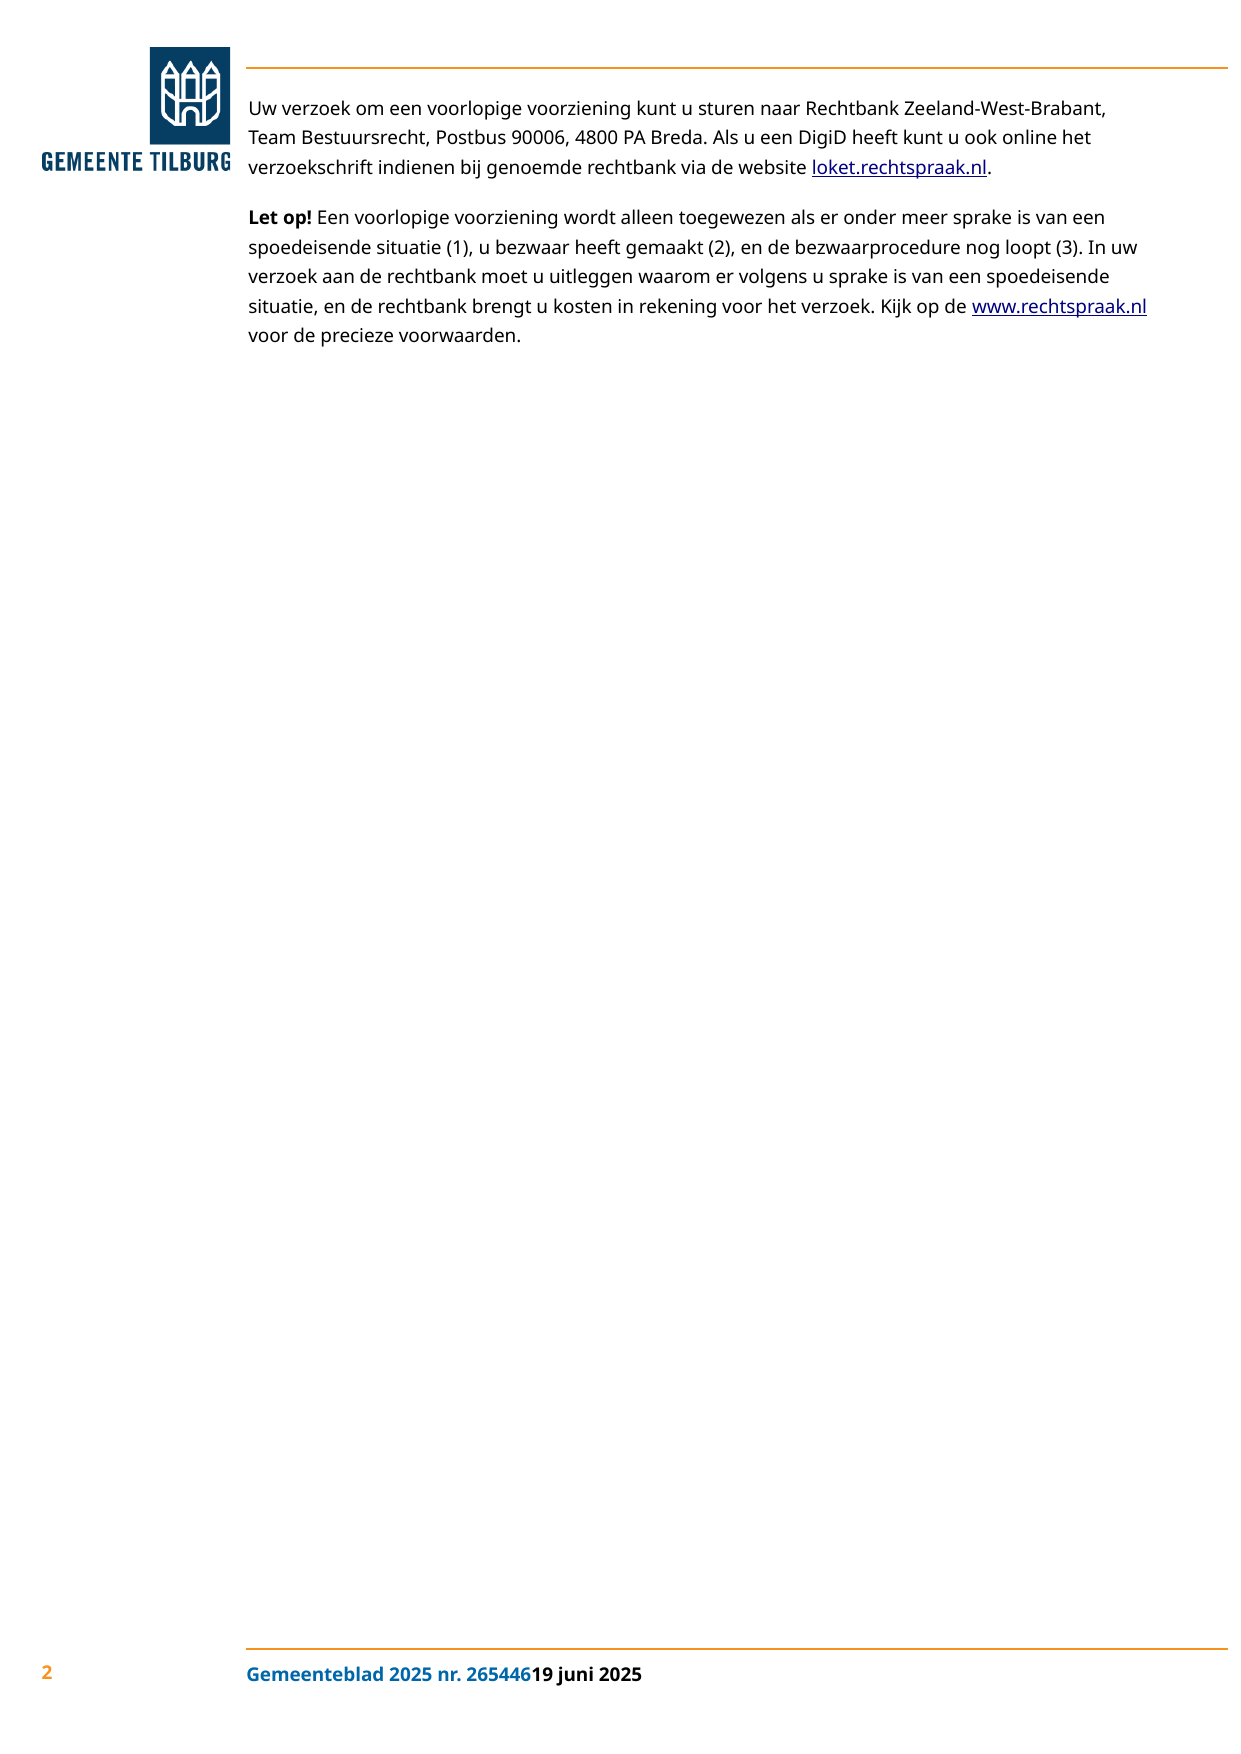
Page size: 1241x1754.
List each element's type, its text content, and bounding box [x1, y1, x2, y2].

text Let op! Een voorlopige voorziening wordt alleen toegewezen als er onder meer sprake is van een spoedeisende situatie (1), u bezwaar heeft gemaakt (2), en de bezwaarprocedure nog loopt (3). In uw verzoek aan de rechtbank moet u uitleggen waarom er volgens u sprake is van een spoedeisende situatie, en de rechtbank brengt u kosten in rekening voor het verzoek. Kijk op de www.rechtspraak.nl voor de precieze voorwaarden. [248, 204, 1152, 348]
text Uw verzoek om een voorlopige voorziening kunt u sturen naar Rechtbank Zeeland-West-Brabant, Team Bestuursrecht, Postbus 90006, 4800 PA Breda. Als u een DigiD heeft kunt u ook online het verzoekschrift indienen bij genoemde rechtbank via de website loket.rechtspraak.nl. [248, 95, 1152, 180]
picture [41, 47, 231, 172]
